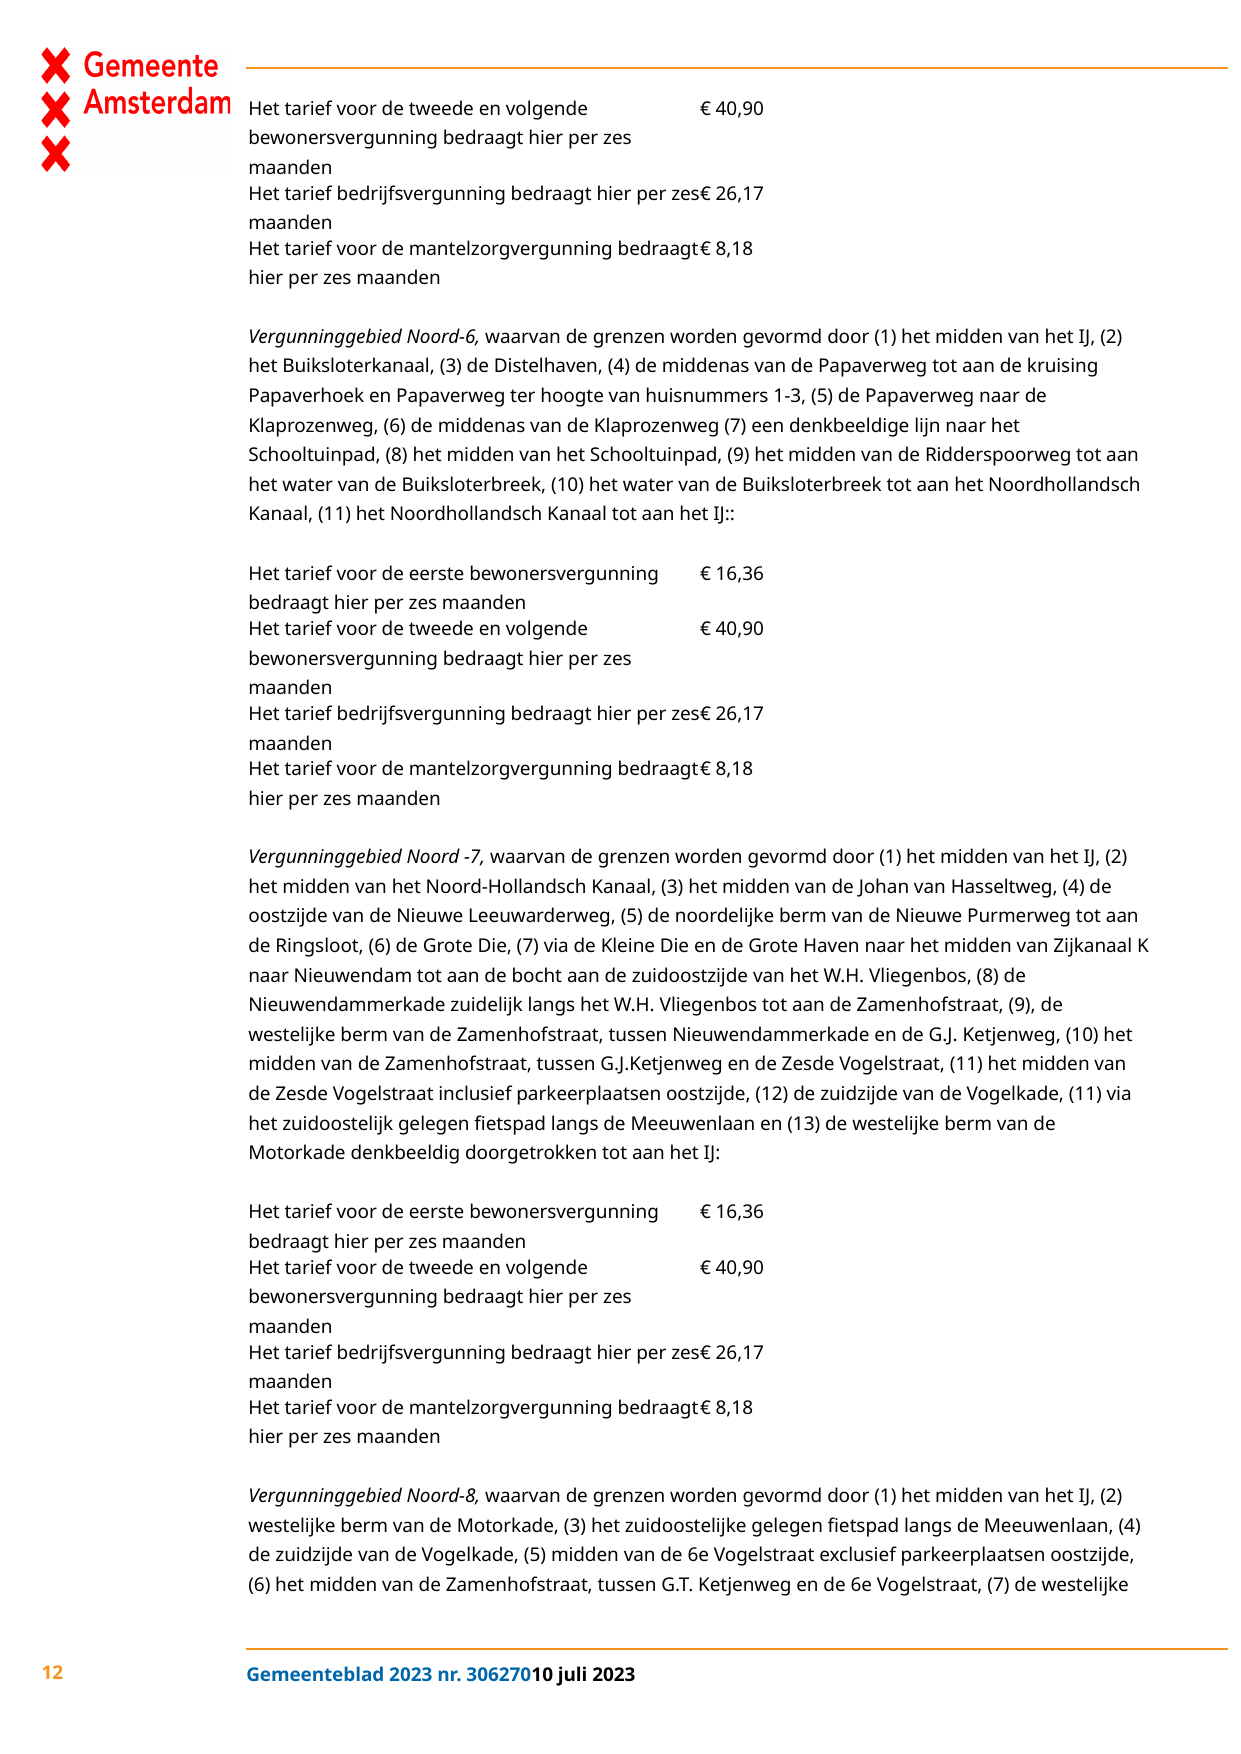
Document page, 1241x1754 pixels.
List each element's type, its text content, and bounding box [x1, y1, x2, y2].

table_cell Het tarief voor de mantelzorgvergunning bedraagt hier per zes maanden [248, 1394, 700, 1449]
table_cell Het tarief voor de tweede en volgende bewonersvergunning bedraagt hier per zes maanden [248, 95, 700, 180]
text Vergunninggebied Noord -7, waarvan de grenzen worden gevormd door (1) het midden van het IJ, (2) het midden van het Noord-Hollandsch Kanaal, (3) het midden van de Johan van Hasseltweg, (4) de oostzijde van de Nieuwe Leeuwarderweg, (5) de noordelijke berm van de Nieuwe Purmerweg tot aan de Ringsloot, (6) de Grote Die, (7) via de Kleine Die en de Grote Haven naar het midden van Zijkanaal K naar Nieuwendam tot aan de bocht aan de zuidoostzijde van het W.H. Vliegenbos, (8) de Nieuwendammerkade zuidelijk langs het W.H. Vliegenbos tot aan de Zamenhofstraat, (9), de westelijke berm van de Zamenhofstraat, tussen Nieuwendammerkade en de G.J. Ketjenweg, (10) het midden van de Zamenhofstraat, tussen G.J.Ketjenweg en de Zesde Vogelstraat, (11) het midden van de Zesde Vogelstraat inclusief parkeerplaatsen oostzijde, (12) de zuidzijde van de Vogelkade, (11) via het zuidoostelijk gelegen fietspad langs de Meeuwenlaan en (13) de westelijke berm van de Motorkade denkbeeldig doorgetrokken tot aan het IJ: [248, 843, 1152, 1165]
text Vergunninggebied Noord-8, waarvan de grenzen worden gevormd door (1) het midden van het IJ, (2) westelijke berm van de Motorkade, (3) het zuidoostelijke gelegen fietspad langs de Meeuwenlaan, (4) de zuidzijde van de Vogelkade, (5) midden van de 6e Vogelstraat exclusief parkeerplaatsen oostzijde, (6) het midden van de Zamenhofstraat, tussen G.T. Ketjenweg en de 6e Vogelstraat, (7) de westelijke [248, 1482, 1152, 1597]
table_header Het tarief voor de eerste bewonersvergunning bedraagt hier per zes maanden [248, 560, 700, 615]
table_cell € 26,17 [700, 700, 1152, 755]
table_cell Het tarief voor de tweede en volgende bewonersvergunning bedraagt hier per zes maanden [248, 615, 700, 700]
table_cell € 40,90 [700, 615, 1152, 700]
text Vergunninggebied Noord-6, waarvan de grenzen worden gevormd door (1) het midden van het IJ, (2) het Buiksloterkanaal, (3) de Distelhaven, (4) de middenas van de Papaverweg tot aan de kruising Papaverhoek en Papaverweg ter hoogte van huisnummers 1-3, (5) de Papaverweg naar de Klaprozenweg, (6) de middenas van de Klaprozenweg (7) een denkbeeldige lijn naar het Schooltuinpad, (8) het midden van het Schooltuinpad, (9) het midden van de Ridderspoorweg tot aan het water van de Buiksloterbreek, (10) het water van de Buiksloterbreek tot aan het Noordhollandsch Kanaal, (11) het Noordhollandsch Kanaal tot aan het IJ:: [248, 323, 1152, 526]
table_cell € 40,90 [700, 1254, 1152, 1339]
table_cell Het tarief bedrijfsvergunning bedraagt hier per zes maanden [248, 700, 700, 755]
table_cell Het tarief bedrijfsvergunning bedraagt hier per zes maanden [248, 180, 700, 235]
table_cell Het tarief voor de tweede en volgende bewonersvergunning bedraagt hier per zes maanden [248, 1254, 700, 1339]
table_cell Het tarief voor de mantelzorgvergunning bedraagt hier per zes maanden [248, 755, 700, 811]
table_cell € 26,17 [700, 180, 1152, 235]
table_cell Het tarief bedrijfsvergunning bedraagt hier per zes maanden [248, 1339, 700, 1394]
table_cell € 26,17 [700, 1339, 1152, 1394]
table_cell € 8,18 [700, 755, 1152, 811]
table_cell € 8,18 [700, 1394, 1152, 1449]
table_cell Het tarief voor de mantelzorgvergunning bedraagt hier per zes maanden [248, 235, 700, 290]
table_header Het tarief voor de eerste bewonersvergunning bedraagt hier per zes maanden [248, 1199, 700, 1254]
picture [41, 47, 231, 172]
table_header € 16,36 [700, 560, 1152, 615]
table_header € 16,36 [700, 1199, 1152, 1254]
table_cell € 8,18 [700, 235, 1152, 290]
table_cell € 40,90 [700, 95, 1152, 180]
